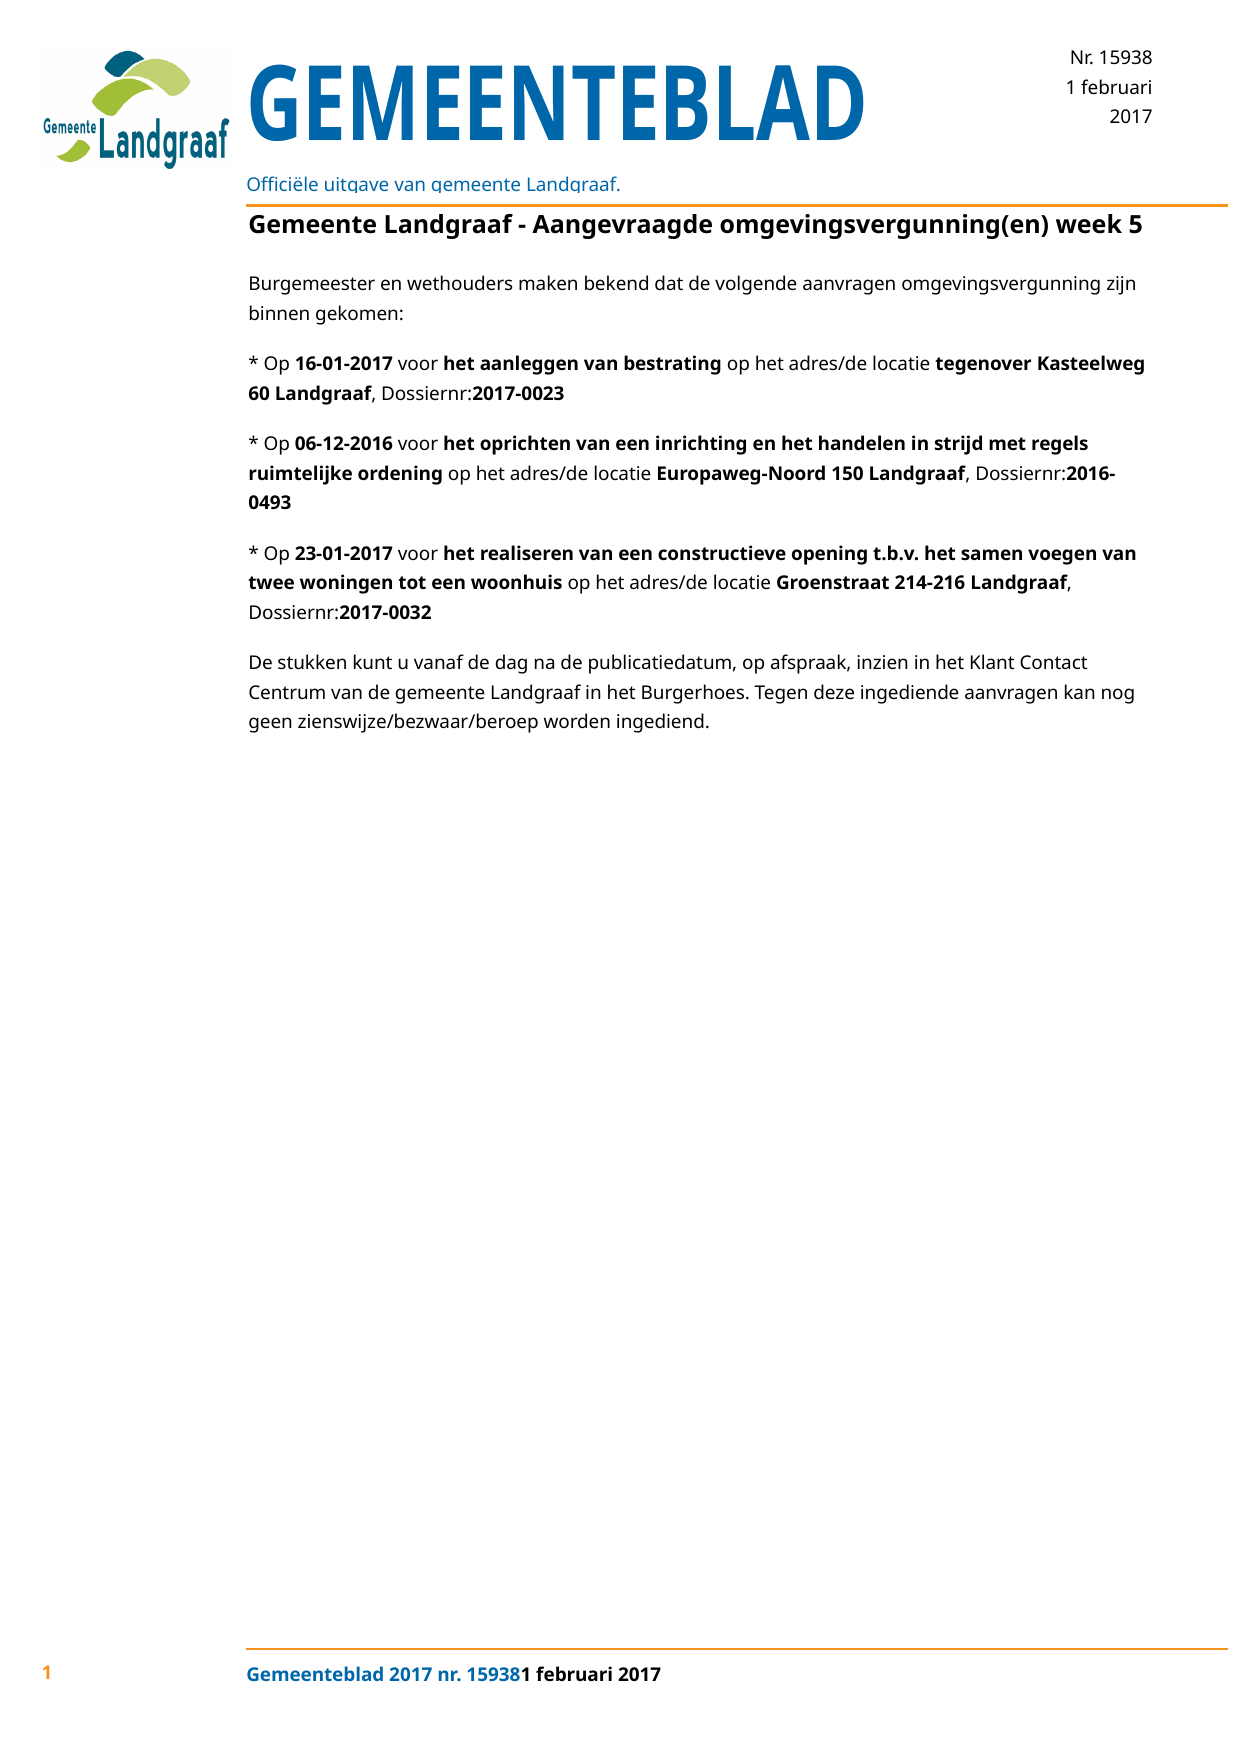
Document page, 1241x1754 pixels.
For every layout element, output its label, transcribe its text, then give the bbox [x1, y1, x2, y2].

text De stukken kunt u vanaf de dag na de publicatiedatum, op afspraak, inzien in het Klant Contact Centrum van de gemeente Landgraaf in het Burgerhoes. Tegen deze ingediende aanvragen kan nog geen zienswijze/bezwaar/beroep worden ingediend. [248, 649, 1152, 734]
text * Op 23-01-2017 voor het realiseren van een constructieve opening t.b.v. het samen voegen van twee woningen tot een woonhuis op het adres/de locatie Groenstraat 214-216 Landgraaf, Dossiernr:2017-0032 [248, 540, 1152, 625]
picture [41, 47, 231, 172]
text Gemeente Landgraaf - Aangevraagde omgevingsvergunning(en) week 5 [248, 207, 1152, 241]
text Burgemeester en wethouders maken bekend dat de volgende aanvragen omgevingsvergunning zijn binnen gekomen: [248, 270, 1152, 326]
text * Op 16-01-2017 voor het aanleggen van bestrating op het adres/de locatie tegenover Kasteelweg 60 Landgraaf, Dossiernr:2017-0023 [248, 350, 1152, 406]
text * Op 06-12-2016 voor het oprichten van een inrichting en het handelen in strijd met regels ruimtelijke ordening op het adres/de locatie Europaweg-Noord 150 Landgraaf, Dossiernr:2016-0493 [248, 430, 1152, 515]
